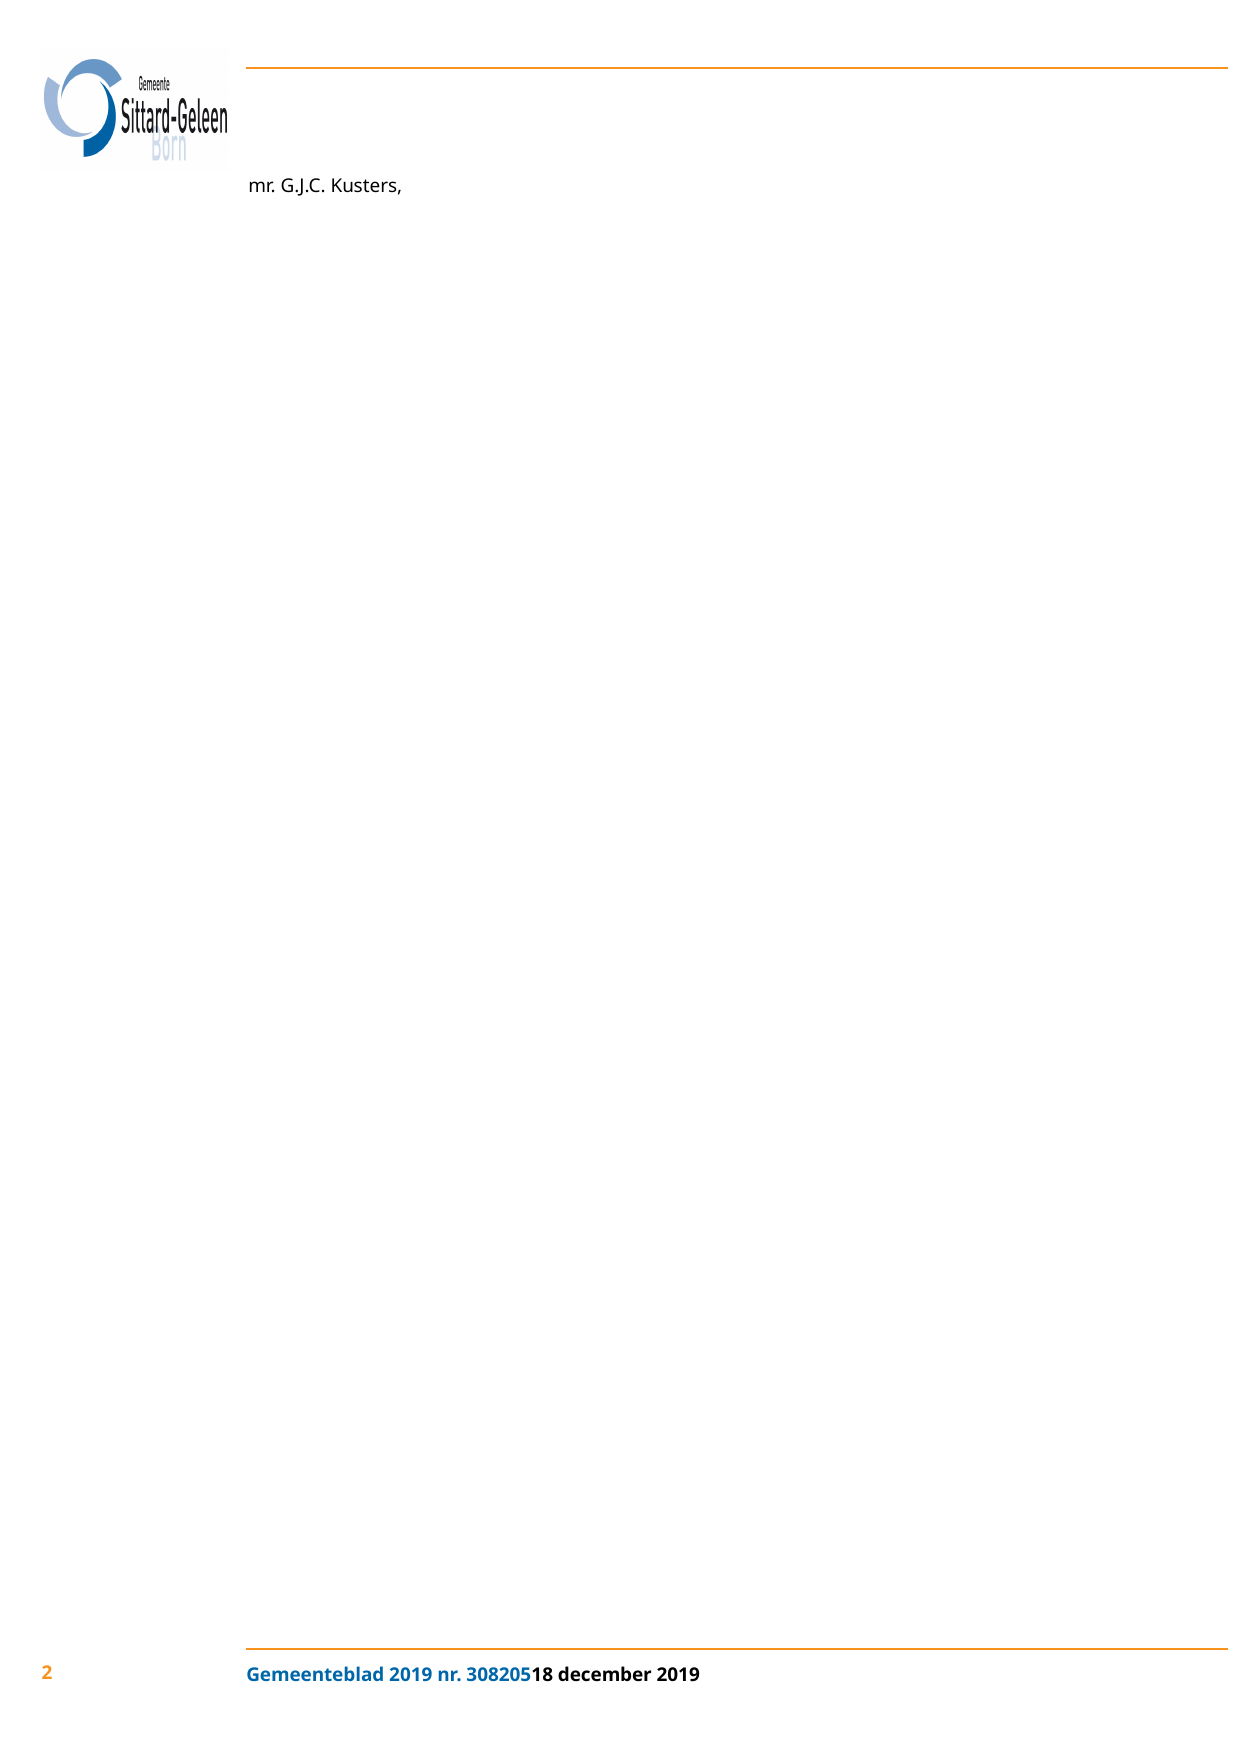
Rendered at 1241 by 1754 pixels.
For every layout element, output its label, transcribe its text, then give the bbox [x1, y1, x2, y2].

picture [41, 47, 231, 172]
text mr. G.J.C. Kusters, [248, 172, 1152, 198]
